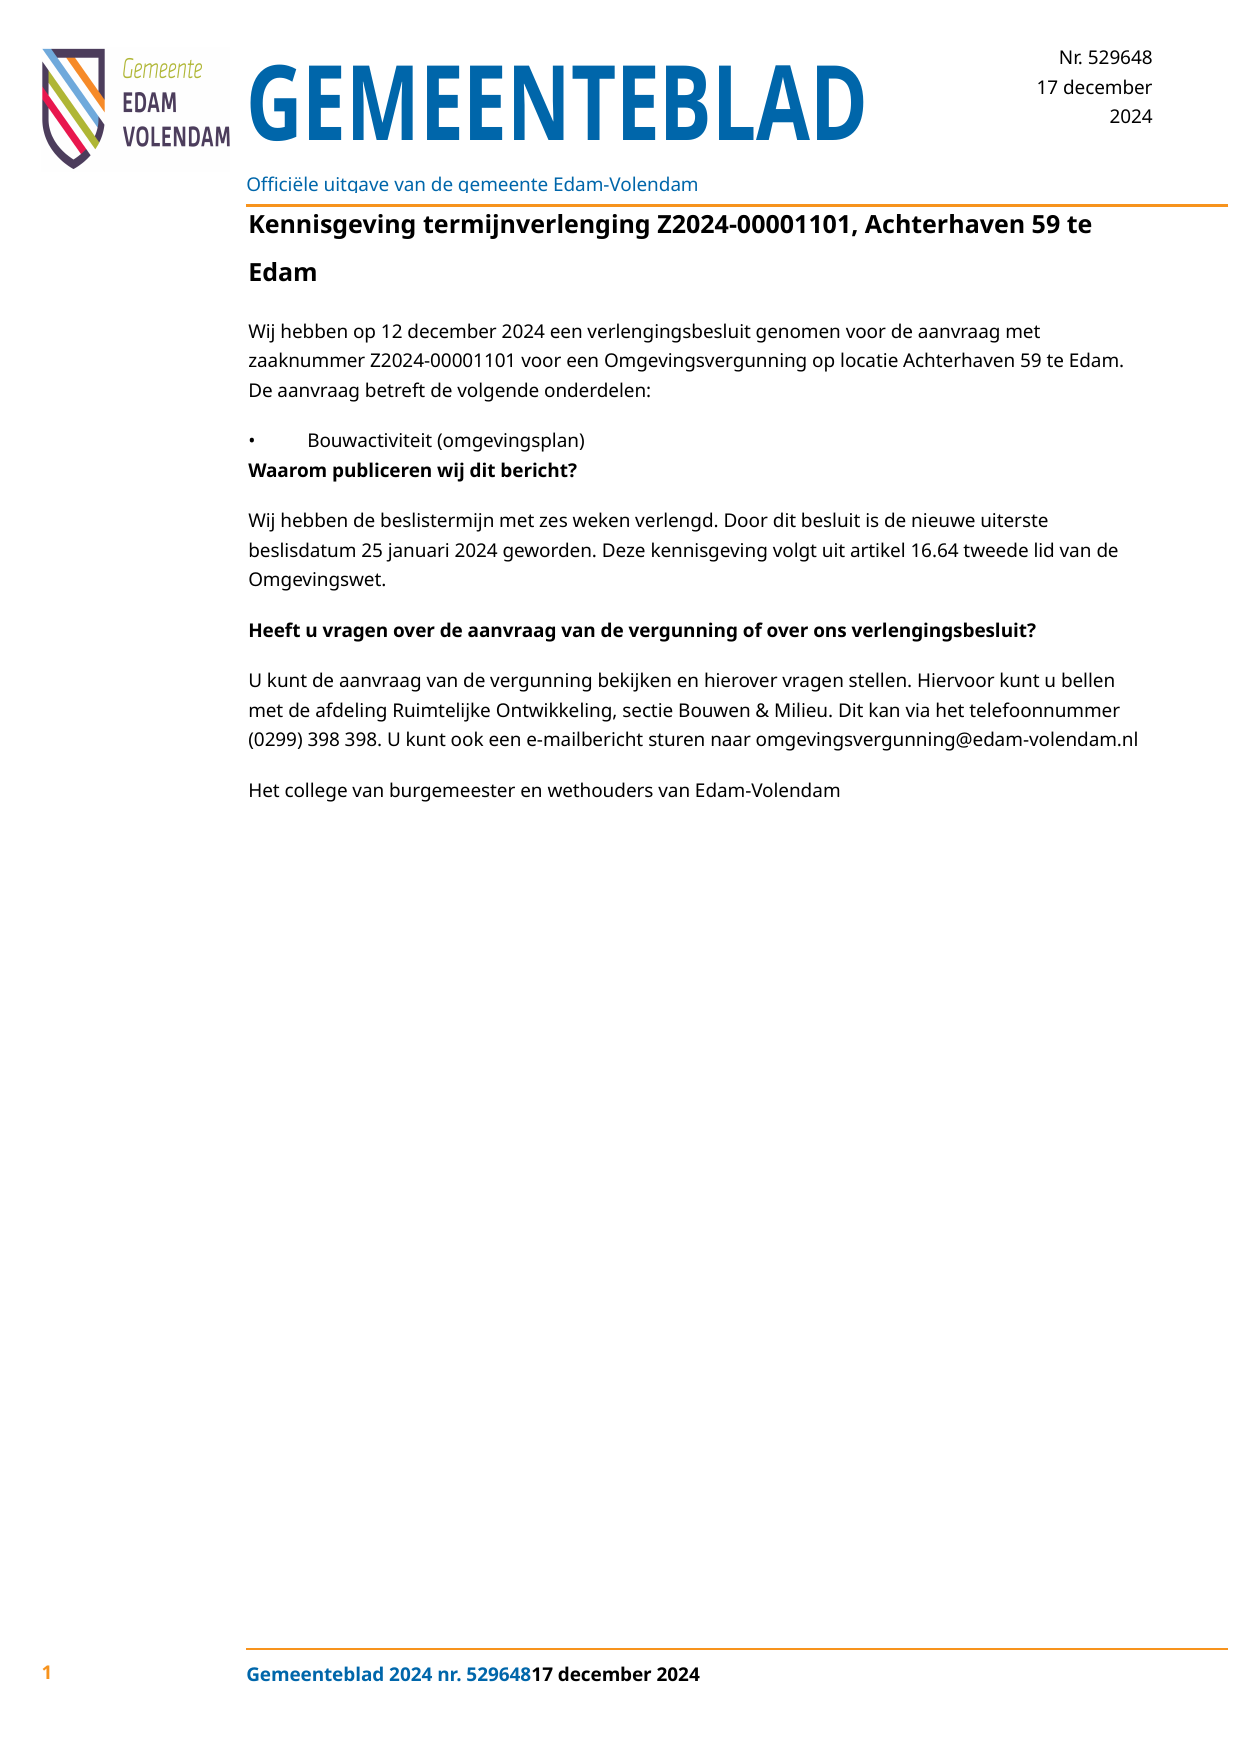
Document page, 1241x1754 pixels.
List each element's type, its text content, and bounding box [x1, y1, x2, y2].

text Waarom publiceren wij dit bericht? [248, 457, 1152, 483]
picture [41, 47, 231, 172]
text Het college van burgemeester en wethouders van Edam-Volendam [248, 777, 1152, 803]
text Kennisgeving termijnverlenging Z2024-00001101, Achterhaven 59 te Edam [248, 207, 1152, 288]
text Heeft u vragen over de aanvraag van de vergunning of over ons verlengingsbesluit? [248, 617, 1152, 643]
list Bouwactiviteit (omgevingsplan) [248, 427, 1152, 453]
text U kunt de aanvraag van de vergunning bekijken en hierover vragen stellen. Hiervoor kunt u bellen met de afdeling Ruimtelijke Ontwikkeling, sectie Bouwen & Milieu. Dit kan via het telefoonnummer (0299) 398 398. U kunt ook een e-mailbericht sturen naar omgevingsvergunning@edam-volendam.nl [248, 667, 1152, 752]
text Wij hebben op 12 december 2024 een verlengingsbesluit genomen voor de aanvraag met zaaknummer Z2024-00001101 voor een Omgevingsvergunning op locatie Achterhaven 59 te Edam. De aanvraag betreft de volgende onderdelen: [248, 318, 1152, 403]
text Wij hebben de beslistermijn met zes weken verlengd. Door dit besluit is de nieuwe uiterste beslisdatum 25 januari 2024 geworden. Deze kennisgeving volgt uit artikel 16.64 tweede lid van de Omgevingswet. [248, 507, 1152, 592]
